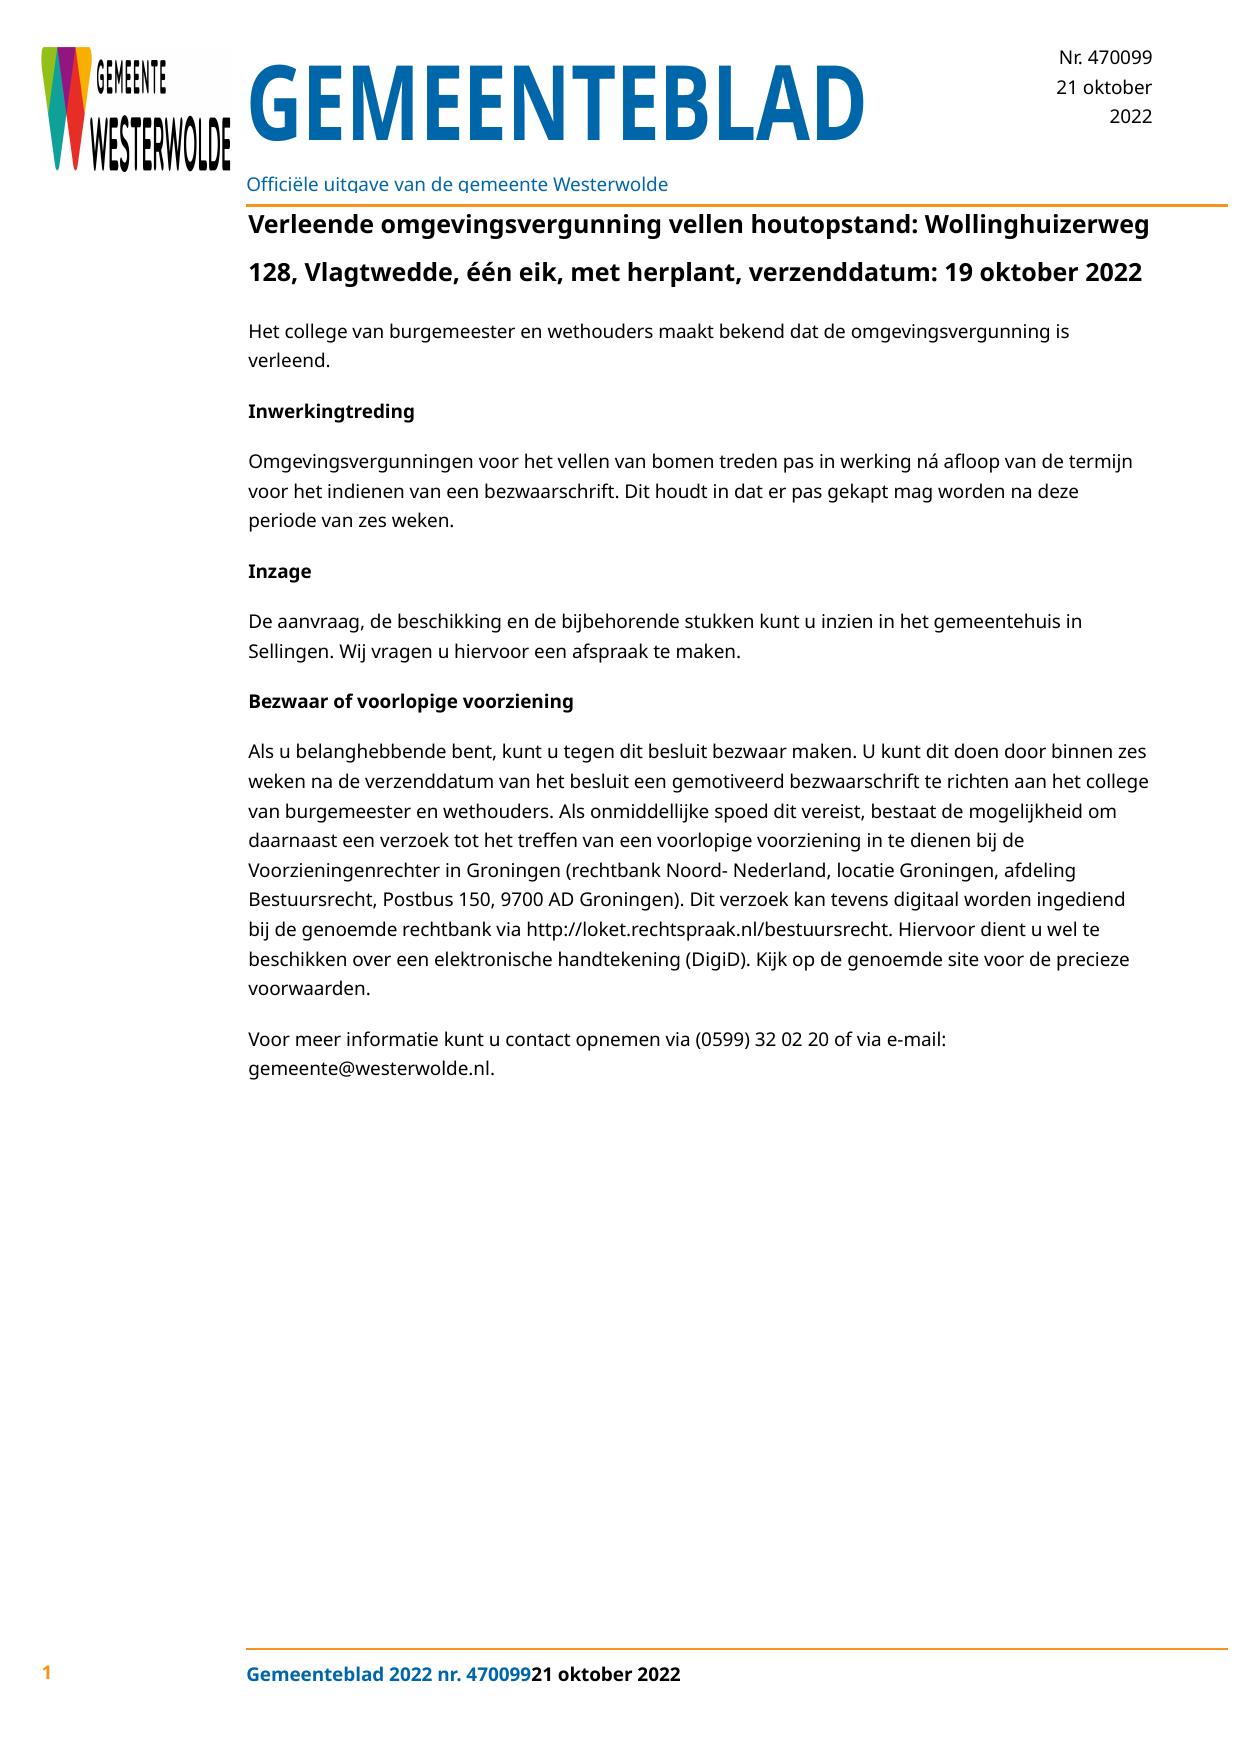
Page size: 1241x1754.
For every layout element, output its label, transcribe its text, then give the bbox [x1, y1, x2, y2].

text Het college van burgemeester en wethouders maakt bekend dat de omgevingsvergunning is verleend. [248, 318, 1152, 373]
text De aanvraag, de beschikking en de bijbehorende stukken kunt u inzien in het gemeentehuis in Sellingen. Wij vragen u hiervoor een afspraak te maken. [248, 608, 1152, 664]
text Als u belanghebbende bent, kunt u tegen dit besluit bezwaar maken. U kunt dit doen door binnen zes weken na de verzenddatum van het besluit een gemotiveerd bezwaarschrift te richten aan het college van burgemeester en wethouders. Als onmiddellijke spoed dit vereist, bestaat de mogelijkheid om daarnaast een verzoek tot het treffen van een voorlopige voorziening in te dienen bij de Voorzieningenrechter in Groningen (rechtbank Noord- Nederland, locatie Groningen, afdeling Bestuursrecht, Postbus 150, 9700 AD Groningen). Dit verzoek kan tevens digitaal worden ingediend bij de genoemde rechtbank via http://loket.rechtspraak.nl/bestuursrecht. Hiervoor dient u wel te beschikken over een elektronische handtekening (DigiD). Kijk op de genoemde site voor de precieze voorwaarden. [248, 739, 1152, 1001]
text Bezwaar of voorlopige voorziening [248, 688, 1152, 714]
text Omgevingsvergunningen voor het vellen van bomen treden pas in werking ná afloop van de termijn voor het indienen van een bezwaarschrift. Dit houdt in dat er pas gekapt mag worden na deze periode van zes weken. [248, 448, 1152, 533]
text Inwerkingtreding [248, 398, 1152, 424]
text Voor meer informatie kunt u contact opnemen via (0599) 32 02 20 of via e-mail: gemeente@westerwolde.nl. [248, 1026, 1152, 1081]
text Verleende omgevingsvergunning vellen houtopstand: Wollinghuizerweg 128, Vlagtwedde, één eik, met herplant, verzenddatum: 19 oktober 2022 [248, 207, 1152, 288]
text Inzage [248, 558, 1152, 584]
picture [41, 47, 231, 172]
